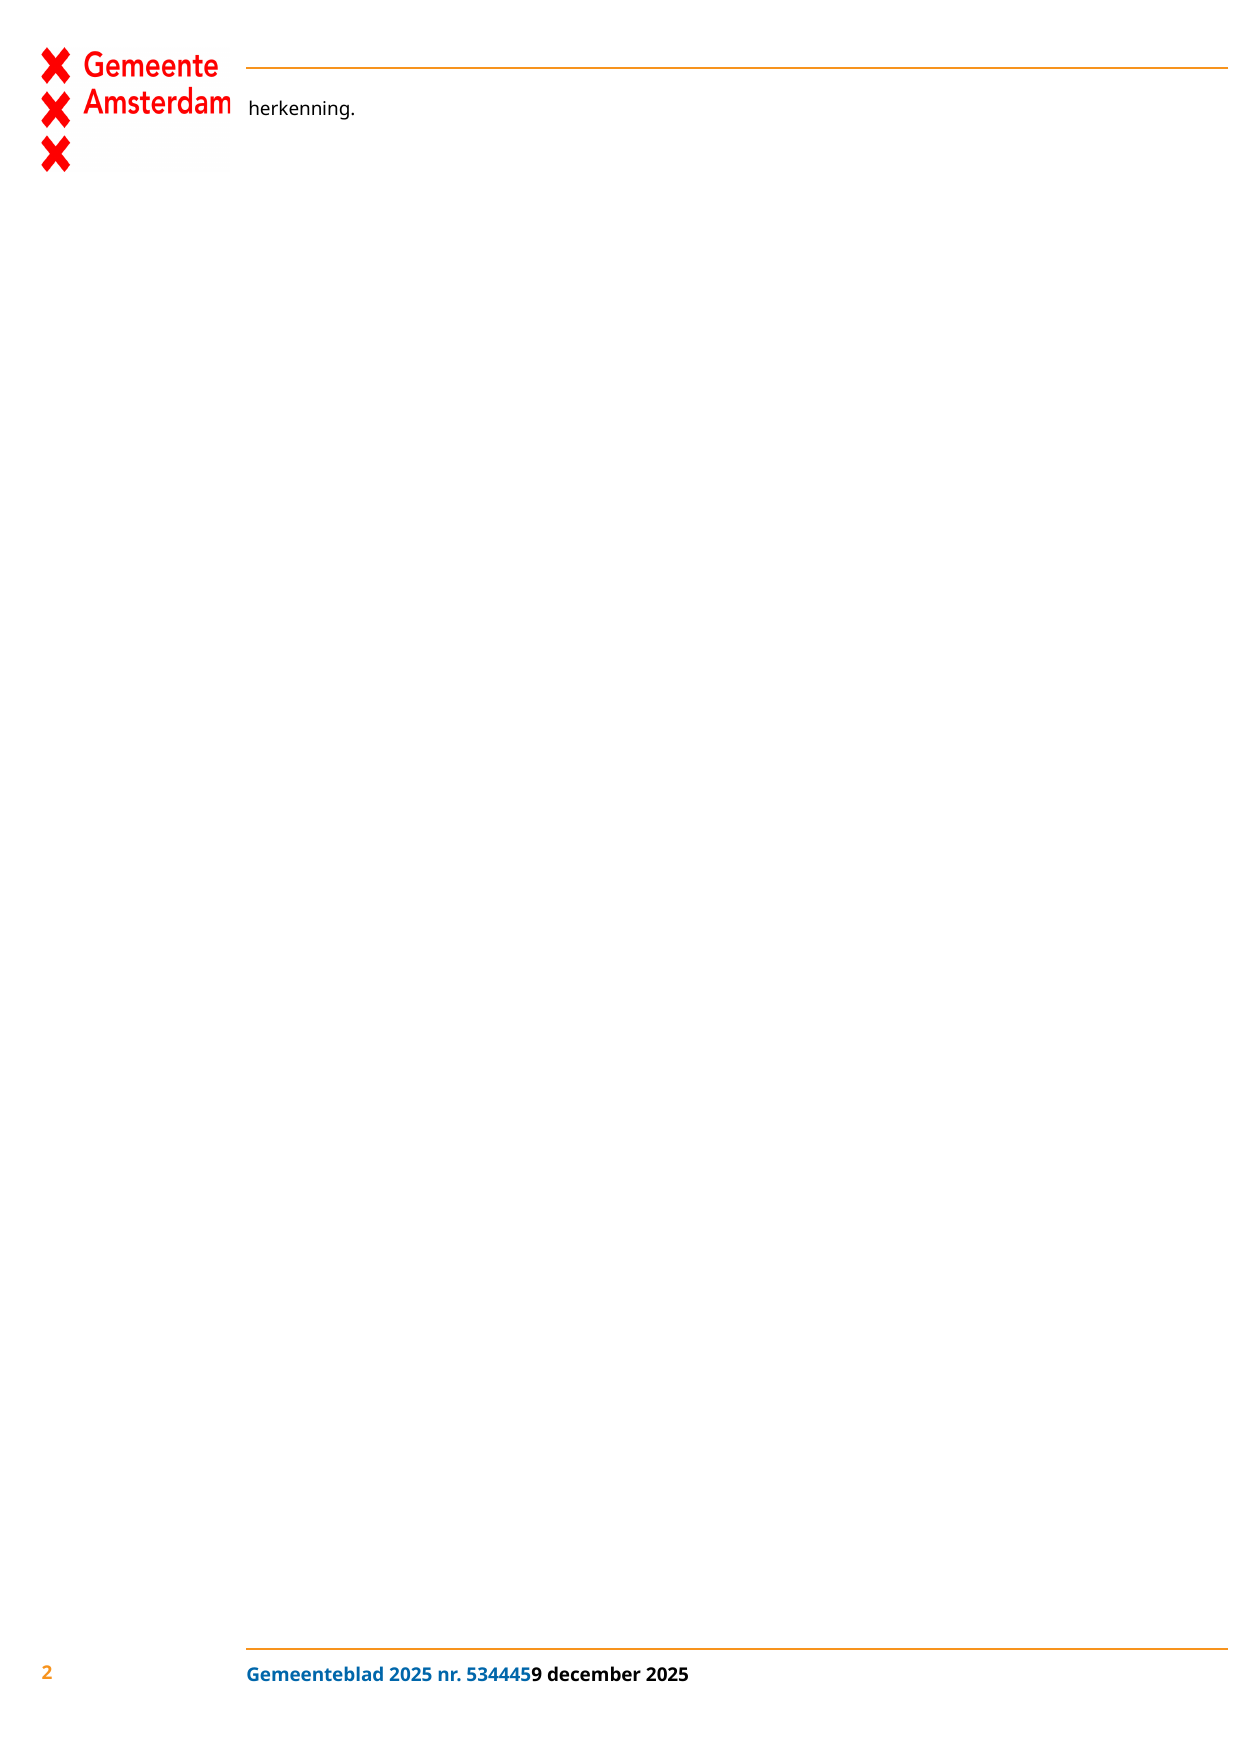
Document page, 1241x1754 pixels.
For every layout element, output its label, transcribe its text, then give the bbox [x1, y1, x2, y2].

text herkenning. [248, 95, 1152, 121]
picture [41, 47, 231, 172]
